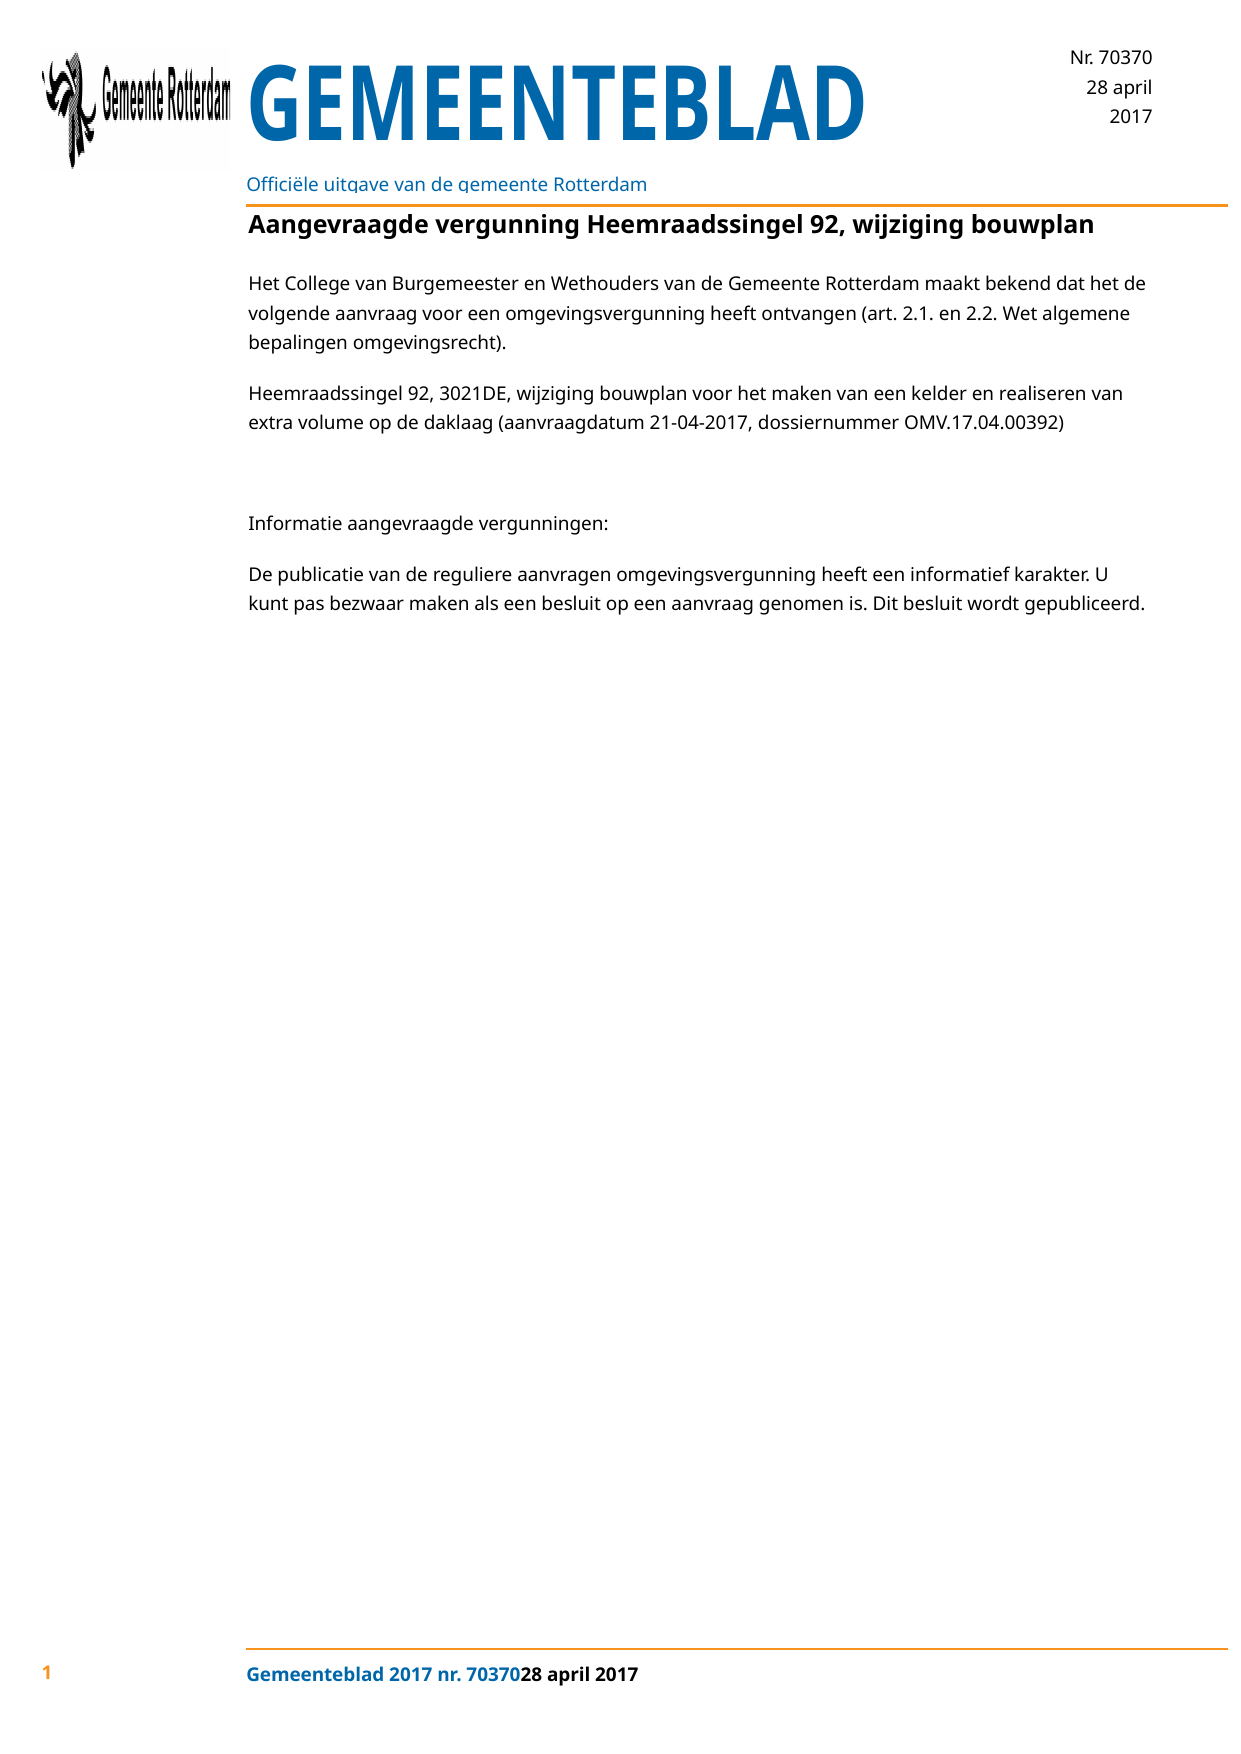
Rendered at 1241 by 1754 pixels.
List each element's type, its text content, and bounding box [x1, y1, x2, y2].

text Heemraadssingel 92, 3021DE, wijziging bouwplan voor het maken van een kelder en realiseren van extra volume op de daklaag (aanvraagdatum 21-04-2017, dossiernummer OMV.17.04.00392) [248, 380, 1152, 435]
text Aangevraagde vergunning Heemraadssingel 92, wijziging bouwplan [248, 207, 1152, 241]
text De publicatie van de reguliere aanvragen omgevingsvergunning heeft een informatief karakter. U kunt pas bezwaar maken als een besluit op een aanvraag genomen is. Dit besluit wordt gepubliceerd. [248, 561, 1152, 616]
text Het College van Burgemeester en Wethouders van de Gemeente Rotterdam maakt bekend dat het de volgende aanvraag voor een omgevingsvergunning heeft ontvangen (art. 2.1. en 2.2. Wet algemene bepalingen omgevingsrecht). [248, 270, 1152, 355]
picture [41, 47, 231, 172]
text Informatie aangevraagde vergunningen: [248, 510, 1152, 536]
